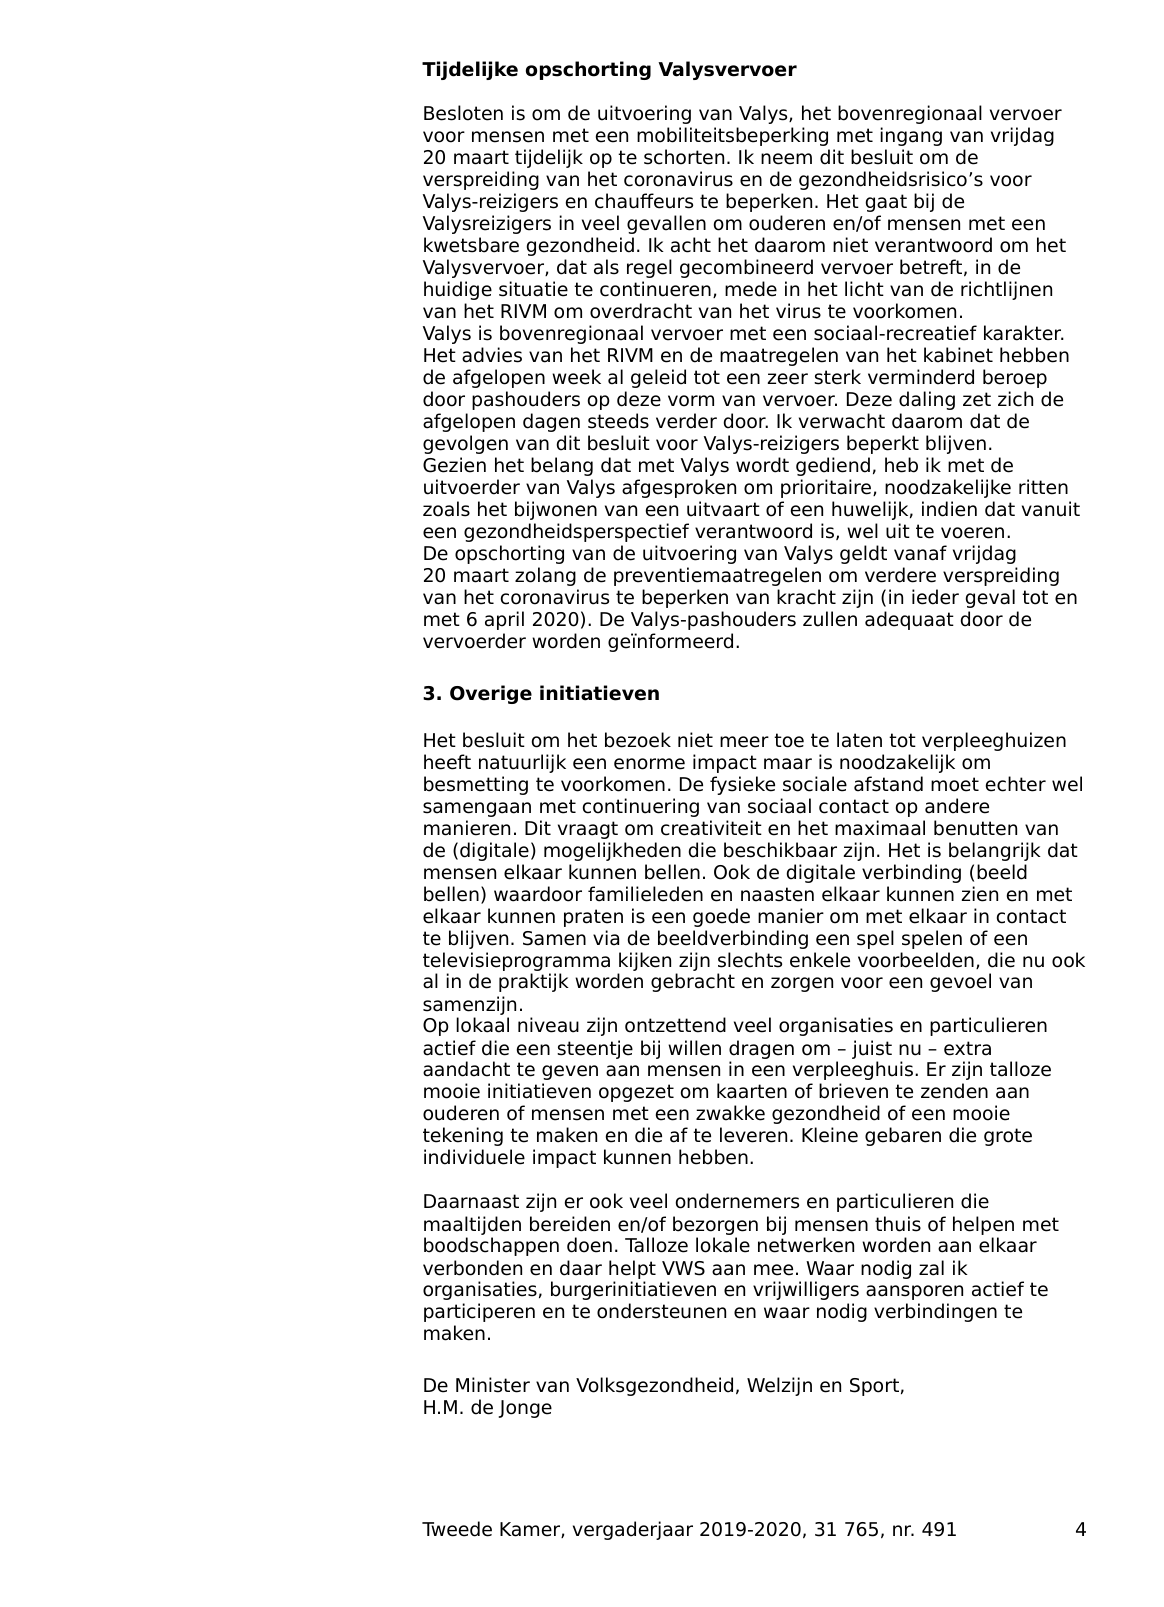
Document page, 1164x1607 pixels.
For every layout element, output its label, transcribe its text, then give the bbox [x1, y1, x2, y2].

text Besloten is om de uitvoering van Valys, het bovenregionaal vervoer voor mensen met een mobiliteitsbeperking met ingang van vrijdag 20 maart tijdelijk op te schorten. Ik neem dit besluit om de verspreiding van het coronavirus en de gezondheidsrisico’s voor Valys-reizigers en chauffeurs te beperken. Het gaat bij de Valysreizigers in veel gevallen om ouderen en/of mensen met een kwetsbare gezondheid. Ik acht het daarom niet verantwoord om het Valysvervoer, dat als regel gecombineerd vervoer betreft, in de huidige situatie te continueren, mede in het licht van de richtlijnen van het RIVM om overdracht van het virus te voorkomen. [422, 103, 1087, 323]
text De opschorting van de uitvoering van Valys geldt vanaf vrijdag 20 maart zolang de preventiemaatregelen om verdere verspreiding van het coronavirus te beperken van kracht zijn (in ieder geval tot en met 6 april 2020). De Valys-pashouders zullen adequaat door de vervoerder worden geïnformeerd. [422, 543, 1087, 653]
text Het besluit om het bezoek niet meer toe te laten tot verpleeghuizen heeft natuurlijk een enorme impact maar is noodzakelijk om besmetting te voorkomen. De fysieke sociale afstand moet echter wel samengaan met continuering van sociaal contact op andere manieren. Dit vraagt om creativiteit en het maximaal benutten van de (digitale) mogelijkheden die beschikbaar zijn. Het is belangrijk dat mensen elkaar kunnen bellen. Ook de digitale verbinding (beeld bellen) waardoor familieleden en naasten elkaar kunnen zien en met elkaar kunnen praten is een goede manier om met elkaar in contact te blijven. Samen via de beeldverbinding een spel spelen of een televisieprogramma kijken zijn slechts enkele voorbeelden, die nu ook al in de praktijk worden gebracht en zorgen voor een gevoel van samenzijn. [422, 730, 1087, 1015]
subtitle Tijdelijke opschorting Valysvervoer [422, 59, 1087, 81]
text De Minister van Volksgezondheid, Welzijn en Sport, H.M. de Jonge [422, 1375, 1087, 1419]
text Gezien het belang dat met Valys wordt gediend, heb ik met de uitvoerder van Valys afgesproken om prioritaire, noodzakelijke ritten zoals het bijwonen van een uitvaart of een huwelijk, indien dat vanuit een gezondheidsperspectief verantwoord is, wel uit te voeren. [422, 455, 1087, 543]
text Daarnaast zijn er ook veel ondernemers en particulieren die maaltijden bereiden en/of bezorgen bij mensen thuis of helpen met boodschappen doen. Talloze lokale netwerken worden aan elkaar verbonden en daar helpt VWS aan mee. Waar nodig zal ik organisaties, burgerinitiatieven en vrijwilligers aansporen actief te participeren en te ondersteunen en waar nodig verbindingen te maken. [422, 1191, 1087, 1345]
subtitle 3. Overige initiatieven [422, 683, 1087, 705]
text Valys is bovenregionaal vervoer met een sociaal-recreatief karakter. Het advies van het RIVM en de maatregelen van het kabinet hebben de afgelopen week al geleid tot een zeer sterk verminderd beroep door pashouders op deze vorm van vervoer. Deze daling zet zich de afgelopen dagen steeds verder door. Ik verwacht daarom dat de gevolgen van dit besluit voor Valys-reizigers beperkt blijven. [422, 323, 1087, 455]
text Op lokaal niveau zijn ontzettend veel organisaties en particulieren actief die een steentje bij willen dragen om – juist nu – extra aandacht te geven aan mensen in een verpleeghuis. Er zijn talloze mooie initiatieven opgezet om kaarten of brieven te zenden aan ouderen of mensen met een zwakke gezondheid of een mooie tekening te maken en die af te leveren. Kleine gebaren die grote individuele impact kunnen hebben. [422, 1015, 1087, 1169]
